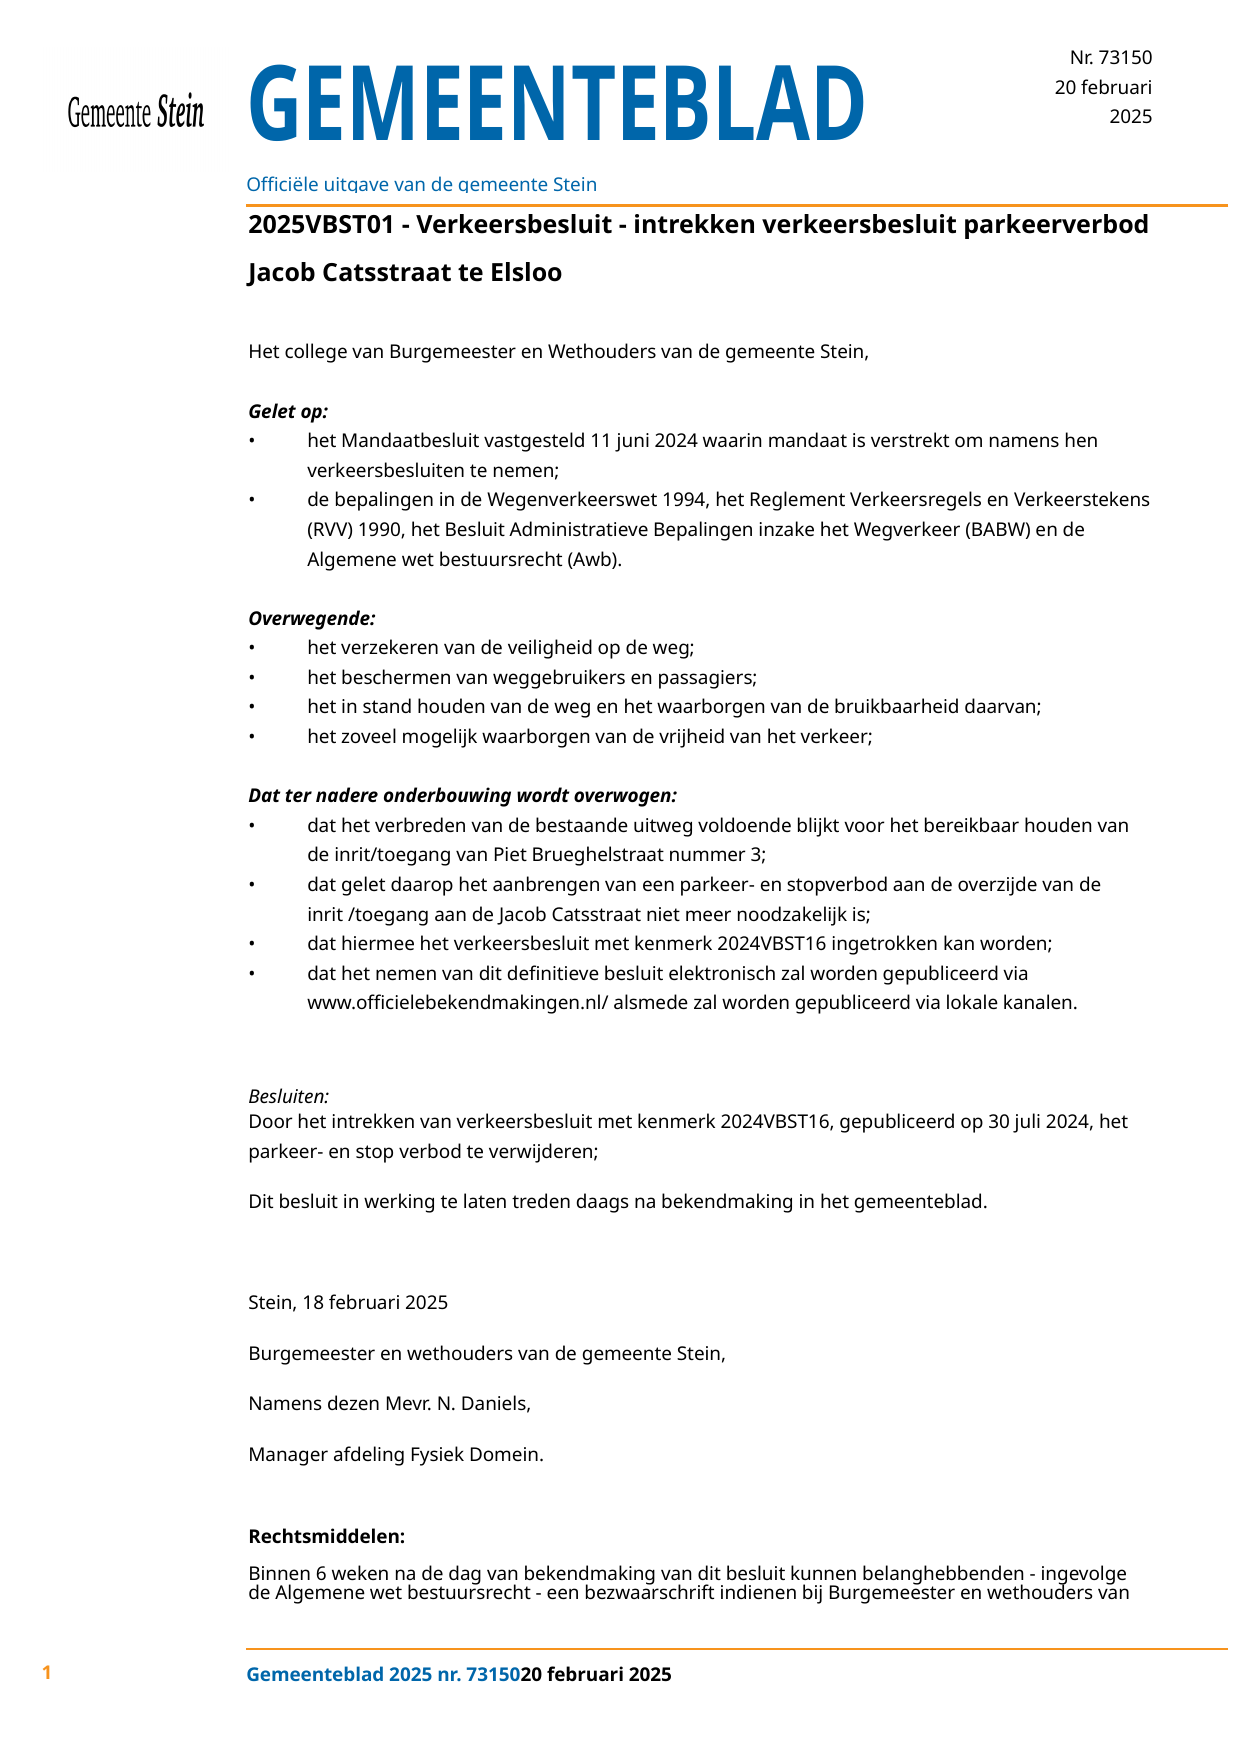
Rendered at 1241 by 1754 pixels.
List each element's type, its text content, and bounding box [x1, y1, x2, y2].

text Overwegende: [248, 605, 1152, 631]
list dat hiermee het verkeersbesluit met kenmerk 2024VBST16 ingetrokken kan worden; [248, 930, 1152, 956]
list het in stand houden van de weg en het waarborgen van de bruikbaarheid daarvan; [248, 694, 1152, 719]
text Besluiten: [248, 1083, 1152, 1109]
list dat het verbreden van de bestaande uitweg voldoende blijkt voor het bereikbaar houden van de inrit/toegang van Piet Brueghelstraat nummer 3; [248, 812, 1152, 867]
text Burgemeester en wethouders van de gemeente Stein, [248, 1340, 1152, 1366]
list het verzekeren van de veiligheid op de weg; [248, 634, 1152, 660]
list dat het nemen van dit definitieve besluit elektronisch zal worden gepubliceerd via www.officielebekendmakingen.nl/ alsmede zal worden gepubliceerd via lokale kanalen. [248, 960, 1152, 1015]
text Stein, 18 februari 2025 [248, 1289, 1152, 1315]
text Door het intrekken van verkeersbesluit met kenmerk 2024VBST16, gepubliceerd op 30 juli 2024, het parkeer- en stop verbod te verwijderen; [248, 1109, 1152, 1164]
text 2025VBST01 - Verkeersbesluit - intrekken verkeersbesluit parkeerverbod Jacob Catsstraat te Elsloo [248, 207, 1152, 288]
text Namens dezen Mevr. N. Daniels, [248, 1390, 1152, 1416]
text Rechtsmiddelen: [248, 1528, 1152, 1547]
list het Mandaatbesluit vastgesteld 11 juni 2024 waarin mandaat is verstrekt om namens hen verkeersbesluiten te nemen; [248, 427, 1152, 483]
picture [41, 47, 231, 172]
text Het college van Burgemeester en Wethouders van de gemeente Stein, [248, 339, 1152, 364]
text Dit besluit in werking te laten treden daags na bekendmaking in het gemeenteblad. [248, 1189, 1152, 1214]
list dat gelet daarop het aanbrengen van een parkeer- en stopverbod aan de overzijde van de inrit /toegang aan de Jacob Catsstraat niet meer noodzakelijk is; [248, 871, 1152, 926]
text Manager afdeling Fysiek Domein. [248, 1441, 1152, 1467]
list het zoveel mogelijk waarborgen van de vrijheid van het verkeer; [248, 723, 1152, 749]
text Binnen 6 weken na de dag van bekendmaking van dit besluit kunnen belanghebbenden - ingevolge de Algemene wet bestuursrecht - een bezwaarschrift indienen bij Burgemeester en wethouders van [248, 1565, 1152, 1603]
text Dat ter nadere onderbouwing wordt overwogen: [248, 782, 1152, 808]
list de bepalingen in de Wegenverkeerswet 1994, het Reglement Verkeersregels en Verkeerstekens (RVV) 1990, het Besluit Administratieve Bepalingen inzake het Wegverkeer (BABW) en de Algemene wet bestuursrecht (Awb). [248, 487, 1152, 571]
text Gelet op: [248, 398, 1152, 423]
list het beschermen van weggebruikers en passagiers; [248, 664, 1152, 690]
